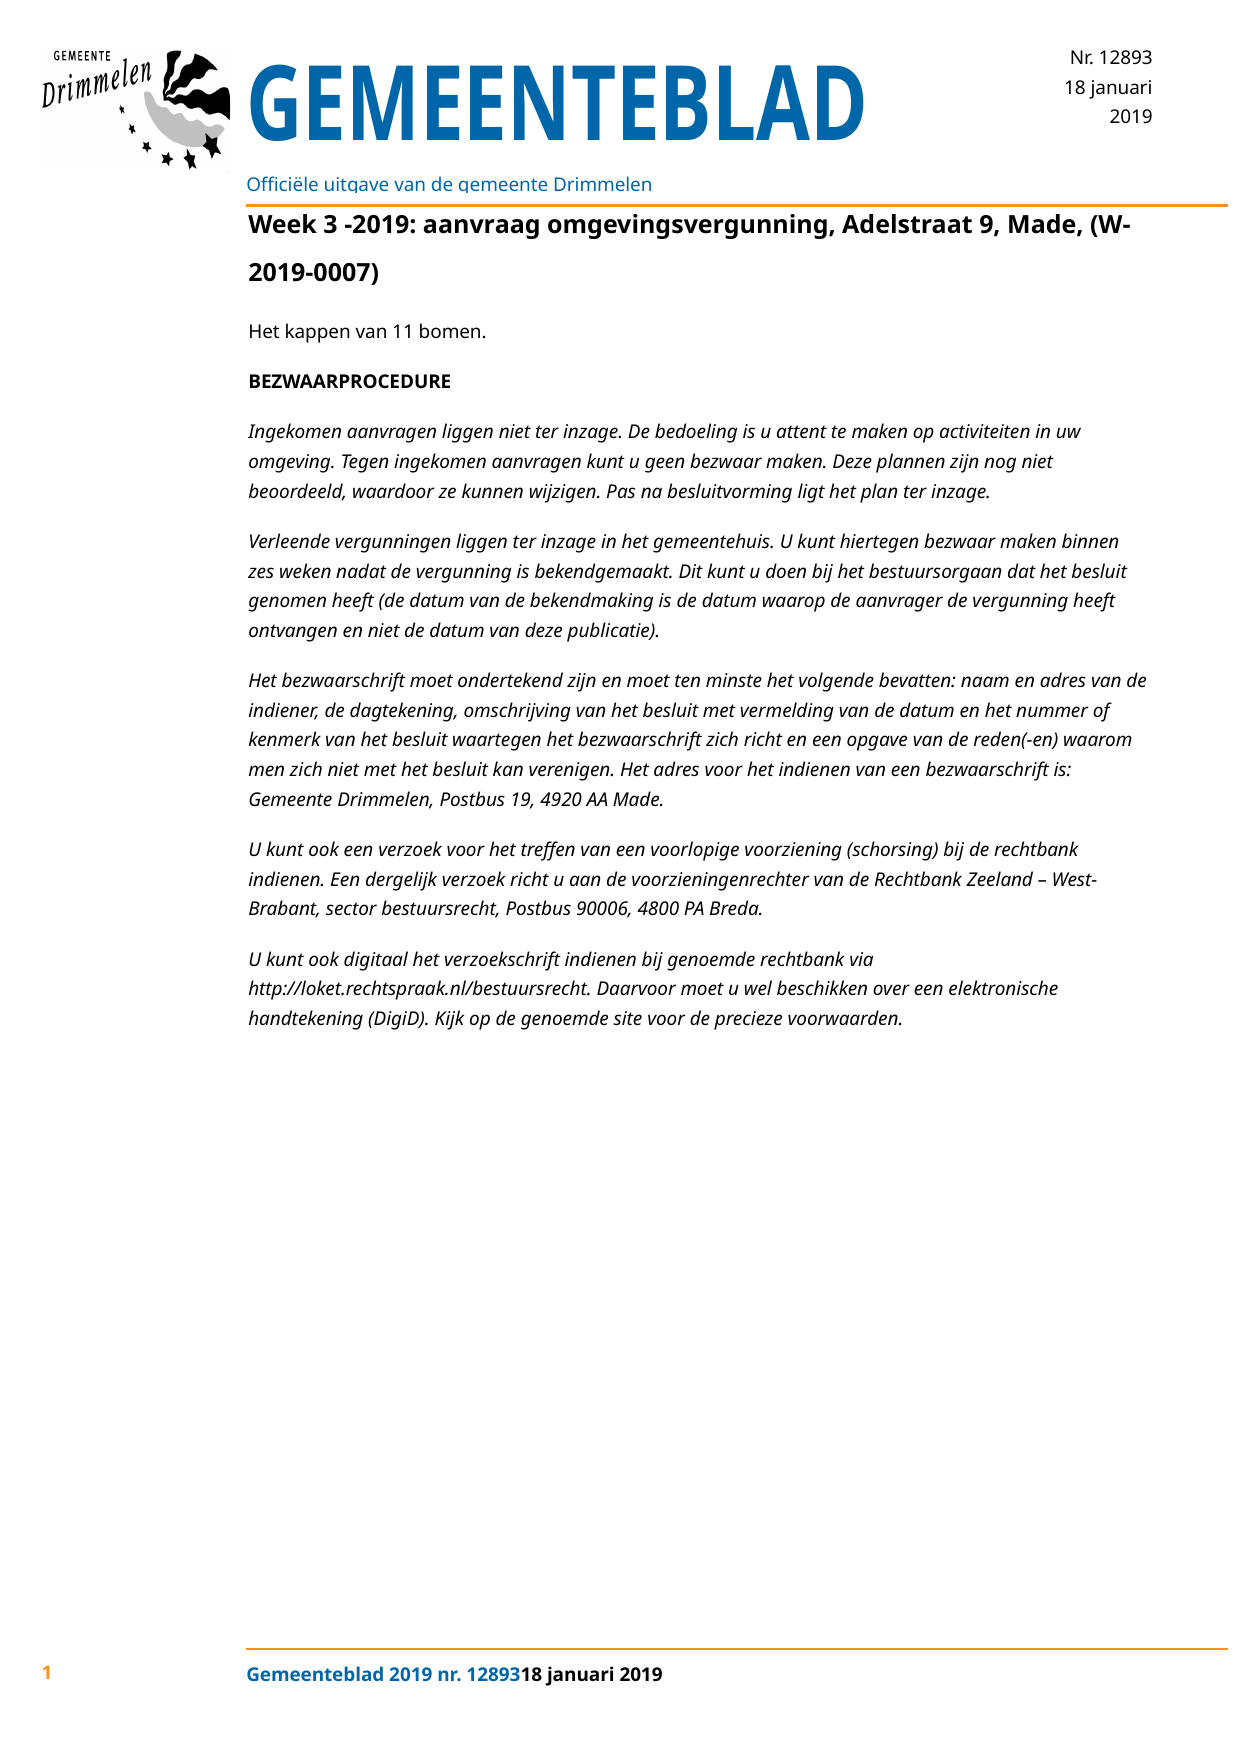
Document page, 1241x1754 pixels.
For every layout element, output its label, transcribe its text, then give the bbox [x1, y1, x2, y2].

text Week 3 -2019: aanvraag omgevingsvergunning, Adelstraat 9, Made, (W-2019-0007) [248, 207, 1152, 288]
text BEZWAARPROCEDURE [248, 368, 1152, 394]
text Verleende vergunningen liggen ter inzage in het gemeentehuis. U kunt hiertegen bezwaar maken binnen zes weken nadat de vergunning is bekendgemaakt. Dit kunt u doen bij het bestuursorgaan dat het besluit genomen heeft (de datum van de bekendmaking is de datum waarop de aanvrager de vergunning heeft ontvangen en niet de datum van deze publicatie). [248, 528, 1152, 643]
picture [41, 47, 231, 172]
text Het bezwaarschrift moet ondertekend zijn en moet ten minste het volgende bevatten: naam en adres van de indiener, de dagtekening, omschrijving van het besluit met vermelding van de datum en het nummer of kenmerk van het besluit waartegen het bezwaarschrift zich richt en een opgave van de reden(-en) waarom men zich niet met het besluit kan verenigen. Het adres voor het indienen van een bezwaarschrift is: Gemeente Drimmelen, Postbus 19, 4920 AA Made. [248, 667, 1152, 812]
text Ingekomen aanvragen liggen niet ter inzage. De bedoeling is u attent te maken op activiteiten in uw omgeving. Tegen ingekomen aanvragen kunt u geen bezwaar maken. Deze plannen zijn nog niet beoordeeld, waardoor ze kunnen wijzigen. Pas na besluitvorming ligt het plan ter inzage. [248, 419, 1152, 504]
text Het kappen van 11 bomen. [248, 318, 1152, 344]
text U kunt ook een verzoek voor het treffen van een voorlopige voorziening (schorsing) bij de rechtbank indienen. Een dergelijk verzoek richt u aan de voorzieningenrechter van de Rechtbank Zeeland – West-Brabant, sector bestuursrecht, Postbus 90006, 4800 PA Breda. [248, 836, 1152, 921]
text U kunt ook digitaal het verzoekschrift indienen bij genoemde rechtbank via http://loket.rechtspraak.nl/bestuursrecht. Daarvoor moet u wel beschikken over een elektronische handtekening (DigiD). Kijk op de genoemde site voor de precieze voorwaarden. [248, 946, 1152, 1031]
